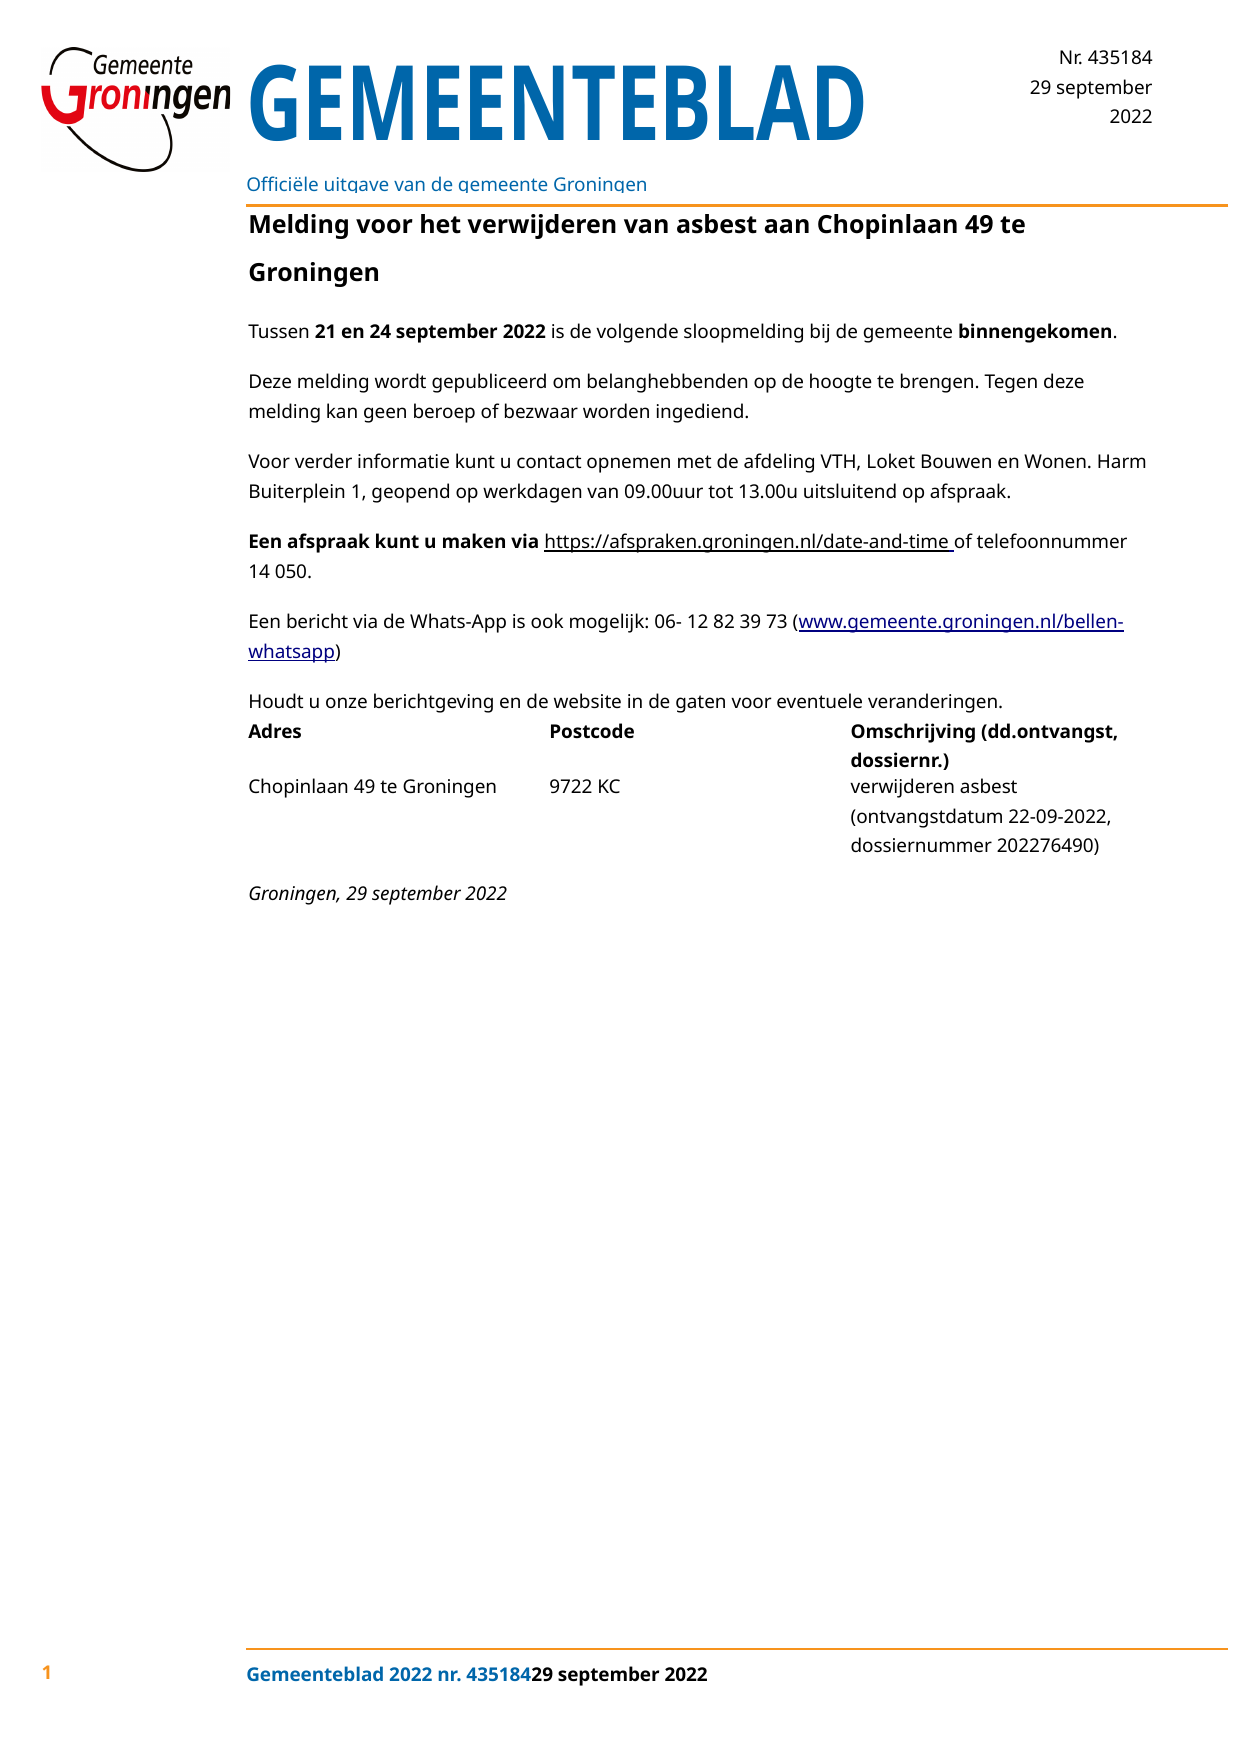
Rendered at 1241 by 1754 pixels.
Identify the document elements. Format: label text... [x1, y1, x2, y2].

table_cell verwijderen asbest (ontvangstdatum 22-09-2022, dossiernummer 202276490) [850, 773, 1152, 858]
text Groningen, 29 september 2022 [248, 880, 1152, 905]
picture [41, 47, 231, 172]
table_cell Chopinlaan 49 te Groningen [248, 773, 549, 858]
table_header Adres [248, 718, 549, 773]
text Deze melding wordt gepubliceerd om belanghebbenden op de hoogte te brengen. Tegen deze melding kan geen beroep of bezwaar worden ingediend. [248, 368, 1152, 424]
table_header Postcode [549, 718, 850, 773]
text Houdt u onze berichtgeving en de website in de gaten voor eventuele veranderingen. [248, 688, 1152, 714]
text Tussen 21 en 24 september 2022 is de volgende sloopmelding bij de gemeente binnengekomen. [248, 318, 1152, 344]
table_cell 9722 KC [549, 773, 850, 858]
text Voor verder informatie kunt u contact opnemen met de afdeling VTH, Loket Bouwen en Wonen. Harm Buiterplein 1, geopend op werkdagen van 09.00uur tot 13.00u uitsluitend op afspraak. [248, 448, 1152, 504]
text Melding voor het verwijderen van asbest aan Chopinlaan 49 te Groningen [248, 207, 1152, 288]
text Een bericht via de Whats-App is ook mogelijk: 06- 12 82 39 73 (www.gemeente.groningen.nl/bellen-whatsapp) [248, 608, 1152, 664]
text Een afspraak kunt u maken via https://afspraken.groningen.nl/date-and-time of telefoonnummer 14 050. [248, 528, 1152, 584]
table_header Omschrijving (dd.ontvangst, dossiernr.) [850, 718, 1152, 773]
